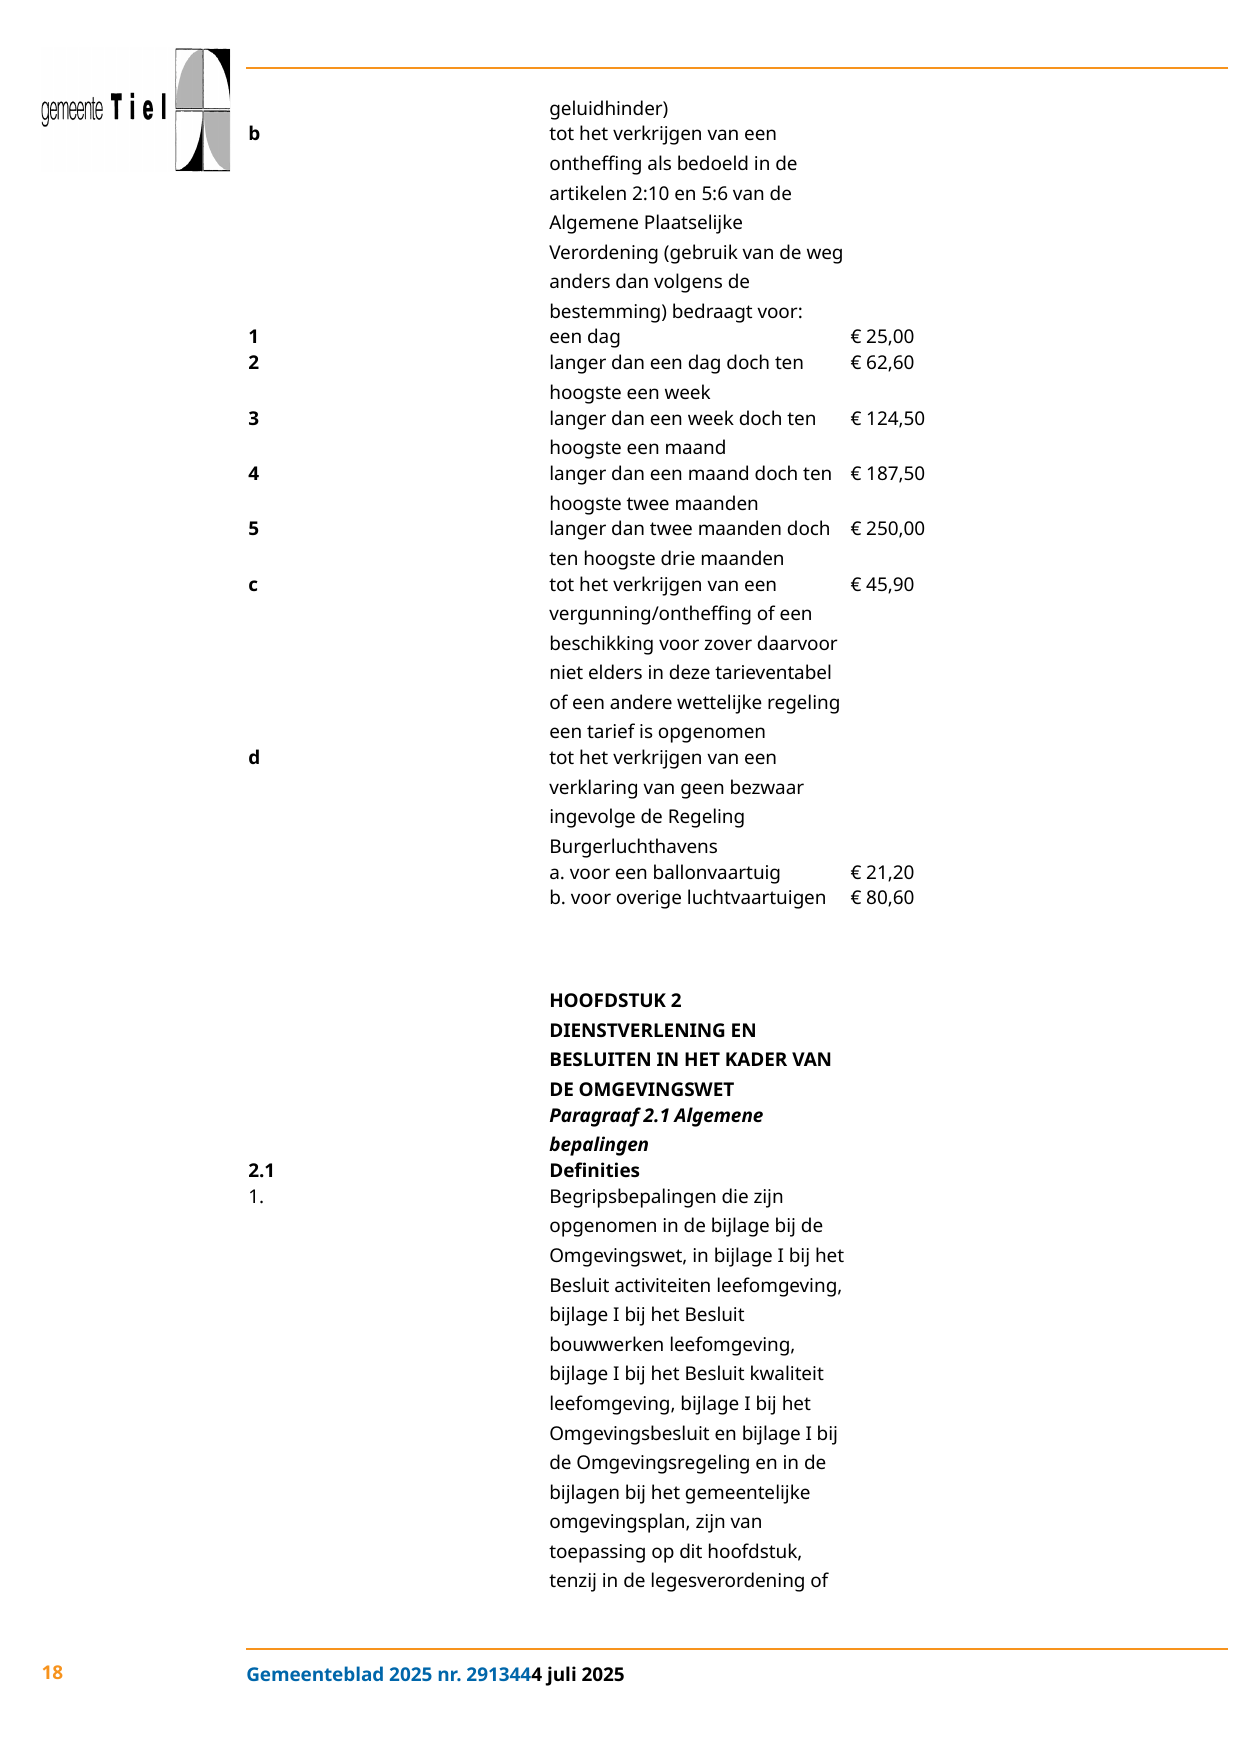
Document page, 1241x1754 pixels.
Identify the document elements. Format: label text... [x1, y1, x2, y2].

table_cell b. voor overige luchtvaartuigen [549, 885, 850, 910]
table_cell [850, 936, 1152, 962]
table_cell [248, 988, 549, 1102]
table_cell [850, 95, 1152, 121]
table_cell 3 [248, 405, 549, 460]
table_cell [248, 95, 549, 121]
table_cell Paragraaf 2.1 Algemene bepalingen [549, 1102, 850, 1157]
table_cell € 21,20 [850, 859, 1152, 884]
table_cell [850, 1102, 1152, 1157]
table_cell [850, 910, 1152, 936]
table_cell € 187,50 [850, 460, 1152, 515]
table_cell [850, 121, 1152, 324]
table_cell [549, 936, 850, 962]
table_cell [850, 962, 1152, 987]
table_cell tot het verkrijgen van een verklaring van geen bezwaar ingevolge de Regeling Burgerluchthavens [549, 744, 850, 859]
table_cell [850, 1183, 1152, 1593]
table_cell [248, 936, 549, 962]
table_cell € 124,50 [850, 405, 1152, 460]
table_cell 4 [248, 460, 549, 515]
table_cell [549, 962, 850, 987]
table_cell € 62,60 [850, 350, 1152, 405]
table_cell een dag [549, 324, 850, 349]
table_cell Definities [549, 1157, 850, 1183]
table_cell langer dan een week doch ten hoogste een maand [549, 405, 850, 460]
table_cell [850, 988, 1152, 1102]
table_cell tot het verkrijgen van een ontheffing als bedoeld in de artikelen 2:10 en 5:6 van de Algemene Plaatselijke Verordening (gebruik van de weg anders dan volgens de bestemming) bedraagt voor: [549, 121, 850, 324]
table_cell HOOFDSTUK 2 DIENSTVERLENING EN BESLUITEN IN HET KADER VAN DE OMGEVINGSWET [549, 988, 850, 1102]
table_cell d [248, 744, 549, 910]
table_cell [248, 1102, 549, 1157]
table_cell [850, 744, 1152, 859]
table_cell 5 [248, 515, 549, 571]
table_cell € 45,90 [850, 571, 1152, 744]
table_cell langer dan een dag doch ten hoogste een week [549, 350, 850, 405]
table_cell Begripsbepalingen die zijn opgenomen in de bijlage bij de Omgevingswet, in bijlage I bij het Besluit activiteiten leefomgeving, bijlage I bij het Besluit bouwwerken leefomgeving, bijlage I bij het Besluit kwaliteit leefomgeving, bijlage I bij het Omgevingsbesluit en bijlage I bij de Omgevingsregeling en in de bijlagen bij het gemeentelijke omgevingsplan, zijn van toepassing op dit hoofdstuk, tenzij in de legesverordening of [549, 1183, 850, 1593]
table_cell € 80,60 [850, 885, 1152, 910]
table_cell 2.1 [248, 1157, 549, 1183]
picture [41, 47, 231, 172]
table_cell € 25,00 [850, 324, 1152, 349]
table_cell tot het verkrijgen van een vergunning/ontheffing of een beschikking voor zover daarvoor niet elders in deze tarieventabel of een andere wettelijke regeling een tarief is opgenomen [549, 571, 850, 744]
table_cell 1 [248, 324, 549, 349]
table_cell [248, 910, 549, 936]
table_cell [850, 1157, 1152, 1183]
table_cell geluidhinder) [549, 95, 850, 121]
table_cell c [248, 571, 549, 744]
table_cell € 250,00 [850, 515, 1152, 571]
table_cell 1. [248, 1183, 549, 1593]
table_cell langer dan twee maanden doch ten hoogste drie maanden [549, 515, 850, 571]
table_cell langer dan een maand doch ten hoogste twee maanden [549, 460, 850, 515]
table_cell [549, 910, 850, 936]
table_cell 2 [248, 350, 549, 405]
table_cell b [248, 121, 549, 324]
table_cell [248, 962, 549, 987]
table_cell a. voor een ballonvaartuig [549, 859, 850, 884]
